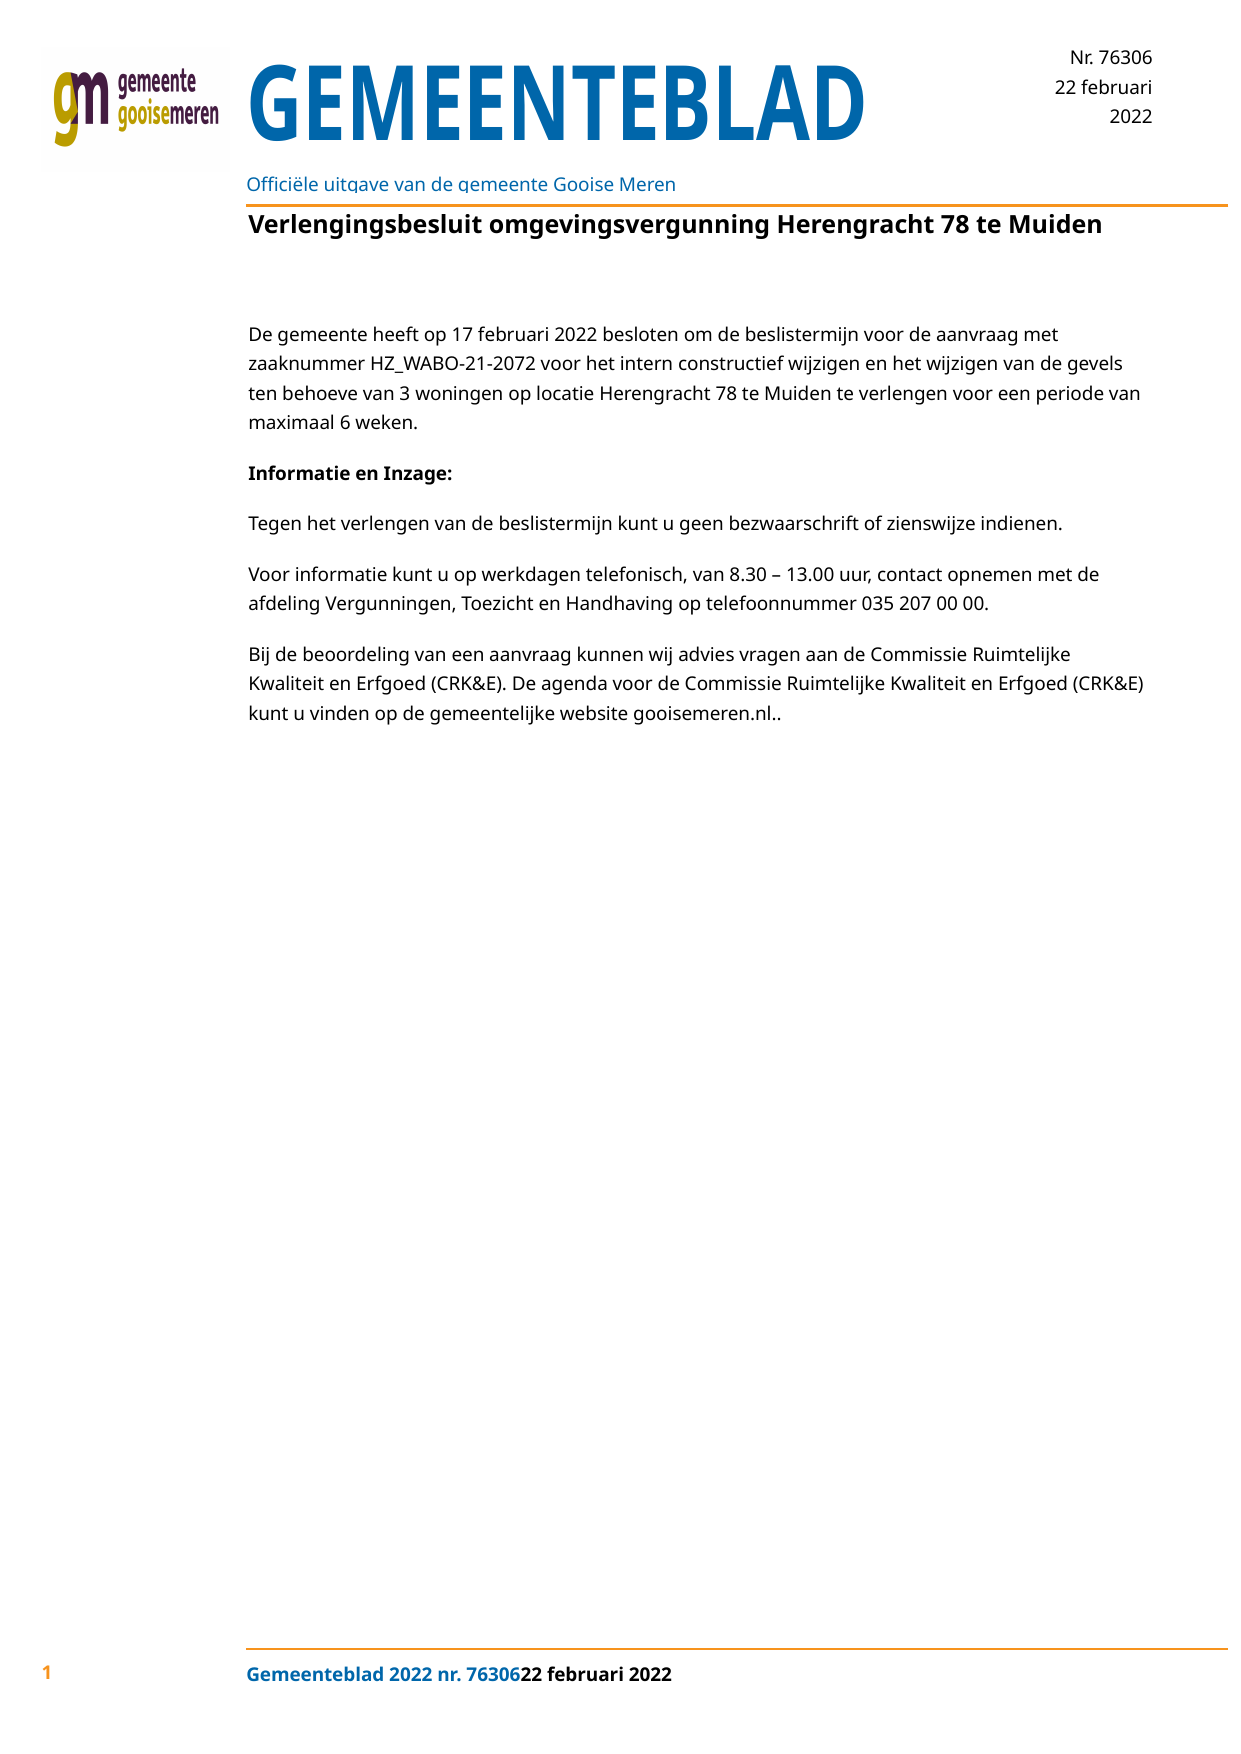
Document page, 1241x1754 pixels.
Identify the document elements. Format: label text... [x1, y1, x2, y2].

text Verlengingsbesluit omgevingsvergunning Herengracht 78 te Muiden [248, 207, 1152, 241]
text De gemeente heeft op 17 februari 2022 besloten om de beslistermijn voor de aanvraag met zaaknummer HZ_WABO-21-2072 voor het intern constructief wijzigen en het wijzigen van de gevels ten behoeve van 3 woningen op locatie Herengracht 78 te Muiden te verlengen voor een periode van maximaal 6 weken. [248, 321, 1152, 435]
text Bij de beoordeling van een aanvraag kunnen wij advies vragen aan de Commissie Ruimtelijke Kwaliteit en Erfgoed (CRK&E). De agenda voor de Commissie Ruimtelijke Kwaliteit en Erfgoed (CRK&E) kunt u vinden op de gemeentelijke website gooisemeren.nl.. [248, 641, 1152, 726]
text Voor informatie kunt u op werkdagen telefonisch, van 8.30 – 13.00 uur, contact opnemen met de afdeling Vergunningen, Toezicht en Handhaving op telefoonnummer 035 207 00 00. [248, 561, 1152, 616]
picture [41, 47, 231, 172]
text Tegen het verlengen van de beslistermijn kunt u geen bezwaarschrift of zienswijze indienen. [248, 510, 1152, 536]
text Informatie en Inzage: [248, 460, 1152, 486]
